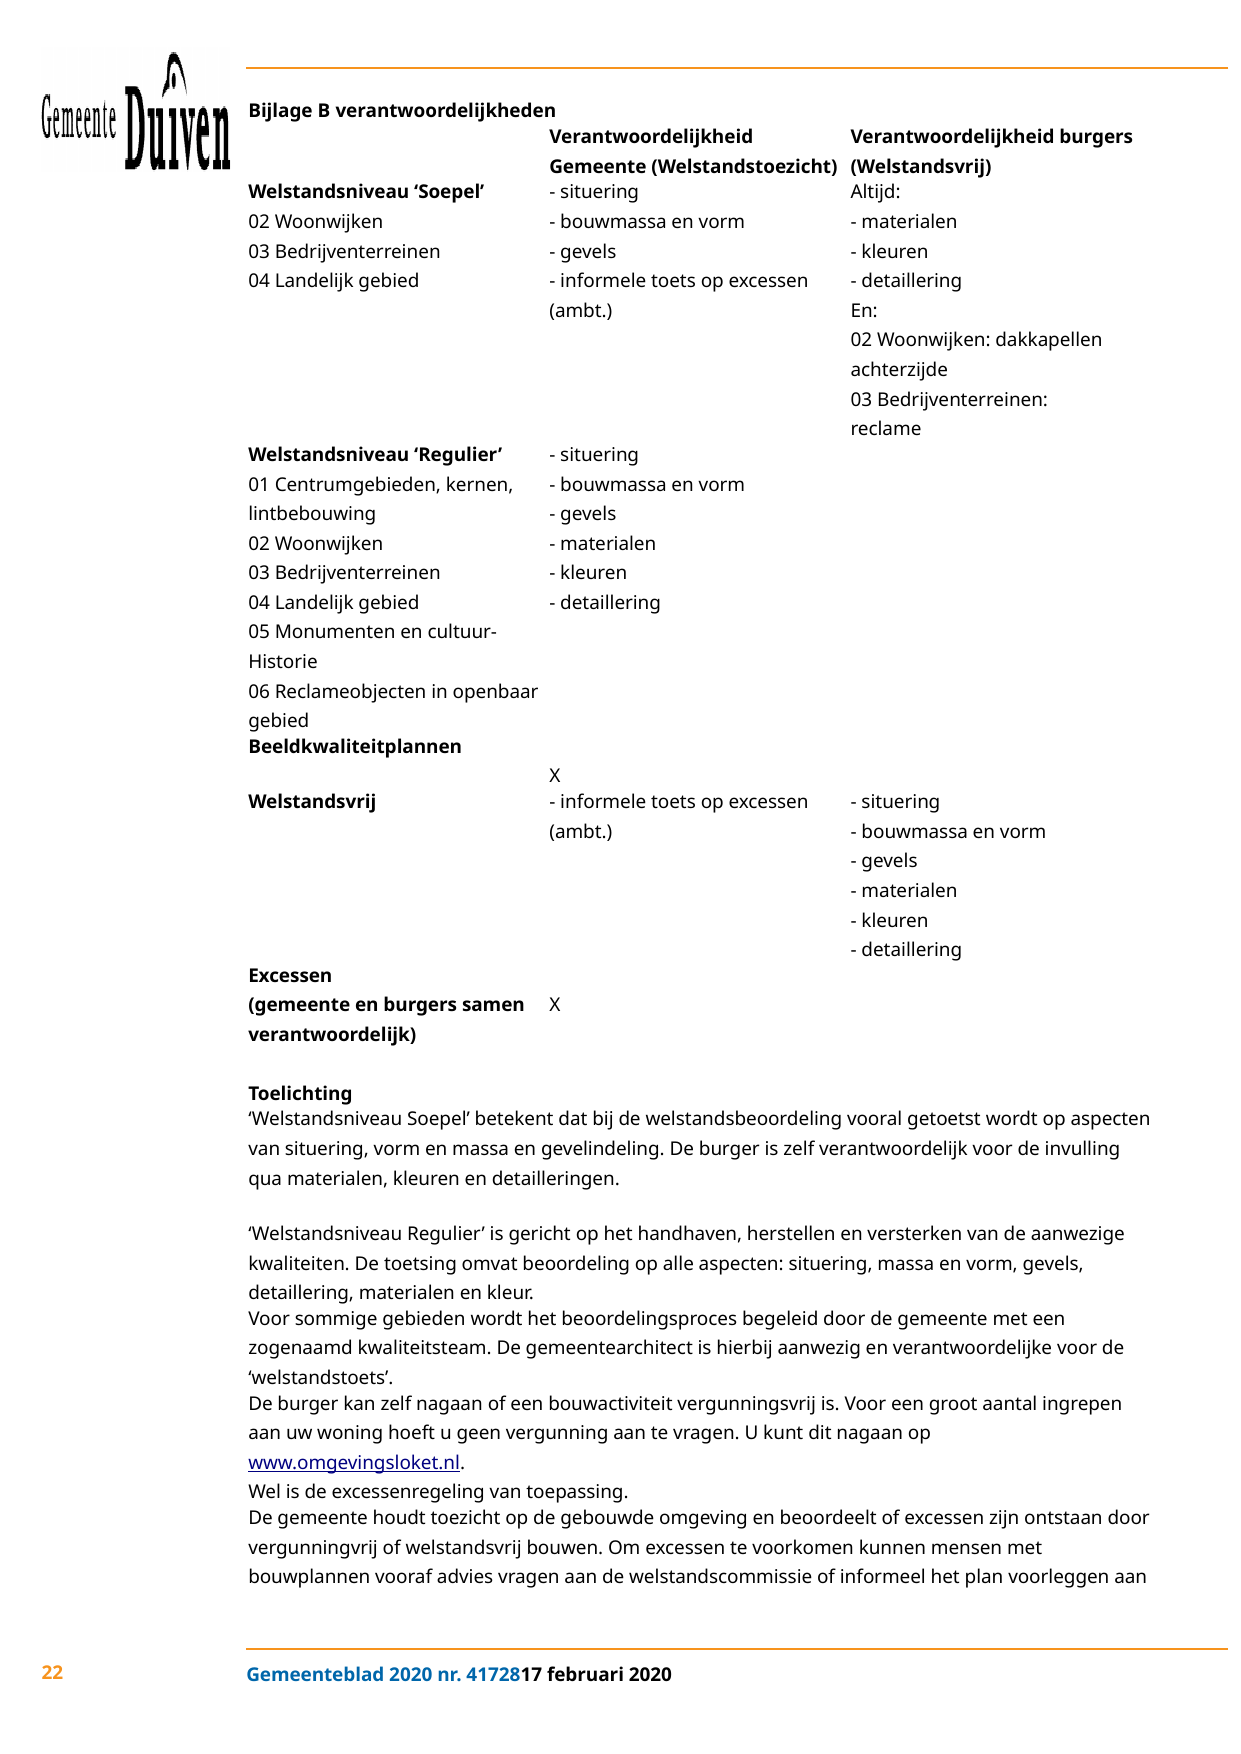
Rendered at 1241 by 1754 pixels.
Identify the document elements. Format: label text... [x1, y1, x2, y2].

table_cell Beeldkwaliteitplannen [248, 733, 549, 788]
table_cell [850, 441, 1152, 733]
table_cell Altijd: - materialen - kleuren - detaillering En: 02 Woonwijken: dakkapellen achterzijde 03 Bedrijventerreinen: reclame [850, 179, 1152, 441]
table_cell X [549, 962, 850, 1047]
table_cell - informele toets op excessen (ambt.) [549, 789, 850, 962]
table_cell Welstandsniveau ‘Regulier’ 01 Centrumgebieden, kernen, lintbebouwing 02 Woonwijken 03 Bedrijventerreinen 04 Landelijk gebied 05 Monumenten en cultuur- Historie 06 Reclameobjecten in openbaar gebied [248, 441, 549, 733]
table_cell [850, 733, 1152, 788]
table_cell De burger kan zelf nagaan of een bouwactiviteit vergunningsvrij is. Voor een groot aantal ingrepen aan uw woning hoeft u geen vergunning aan te vragen. U kunt dit nagaan op www.omgevingsloket.nl. Wel is de excessenregeling van toepassing. [248, 1390, 1152, 1504]
table_cell Welstandsvrij [248, 789, 549, 962]
table_cell Excessen (gemeente en burgers samen verantwoordelijk) [248, 962, 549, 1047]
table_header Verantwoordelijkheid Gemeente (Welstandstoezicht) [549, 124, 850, 179]
table_cell ‘Welstandsniveau Regulier’ is gericht op het handhaven, herstellen en versterken van de aanwezige kwaliteiten. De toetsing omvat beoordeling op alle aspecten: situering, massa en vorm, gevels, detaillering, materialen en kleur. [248, 1220, 1152, 1305]
table_cell Voor sommige gebieden wordt het beoordelingsproces begeleid door de gemeente met een zogenaamd kwaliteitsteam. De gemeentearchitect is hierbij aanwezig en verantwoordelijke voor de ‘welstandstoets’. [248, 1305, 1152, 1390]
table_cell ‘Welstandsniveau Soepel’ betekent dat bij de welstandsbeoordeling vooral getoetst wordt op aspecten van situering, vorm en massa en gevelindeling. De burger is zelf verantwoordelijk voor de invulling qua materialen, kleuren en detailleringen. [248, 1106, 1152, 1220]
table_header Verantwoordelijkheid burgers (Welstandsvrij) [850, 124, 1152, 179]
table_cell Welstandsniveau ‘Soepel’ 02 Woonwijken 03 Bedrijventerreinen 04 Landelijk gebied [248, 179, 549, 441]
picture [41, 47, 231, 172]
table_header Toelichting [248, 1080, 1152, 1106]
text Bijlage B verantwoordelijkheden [248, 95, 1152, 123]
table_cell De gemeente houdt toezicht op de gebouwde omgeving en beoordeelt of excessen zijn ontstaan door vergunningvrij of welstandsvrij bouwen. Om excessen te voorkomen kunnen mensen met bouwplannen vooraf advies vragen aan de welstandscommissie of informeel het plan voorleggen aan [248, 1504, 1152, 1589]
table_cell - situering - bouwmassa en vorm - gevels - informele toets op excessen (ambt.) [549, 179, 850, 441]
table_header [248, 124, 549, 179]
table_cell - situering - bouwmassa en vorm - gevels - materialen - kleuren - detaillering [850, 789, 1152, 962]
table_cell [850, 962, 1152, 1047]
table_cell - situering - bouwmassa en vorm - gevels - materialen - kleuren - detaillering [549, 441, 850, 733]
table_cell X [549, 733, 850, 788]
